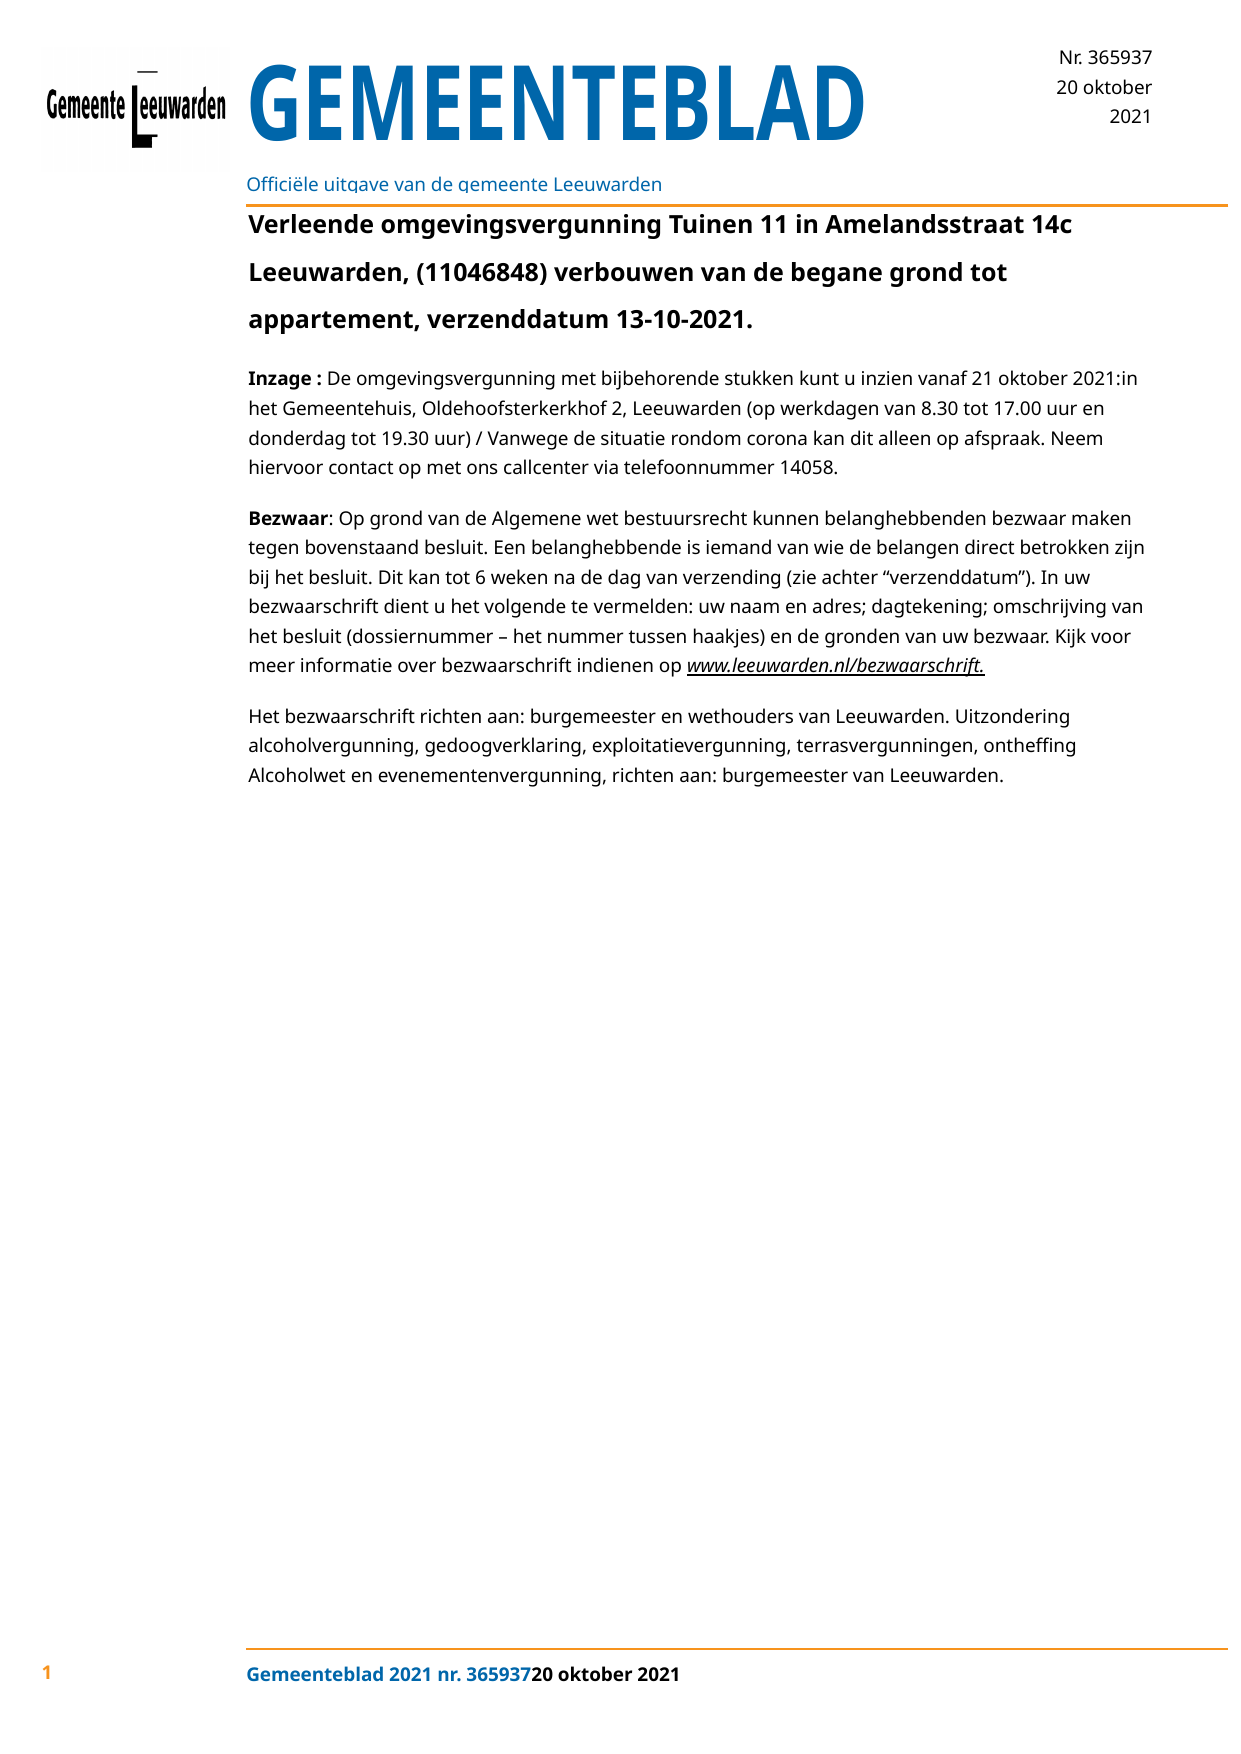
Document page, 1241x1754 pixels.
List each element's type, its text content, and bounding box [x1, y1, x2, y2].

text Inzage : De omgevingsvergunning met bijbehorende stukken kunt u inzien vanaf 21 oktober 2021:in het Gemeentehuis, Oldehoofsterkerkhof 2, Leeuwarden (op werkdagen van 8.30 tot 17.00 uur en donderdag tot 19.30 uur) / Vanwege de situatie rondom corona kan dit alleen op afspraak. Neem hiervoor contact op met ons callcenter via telefoonnummer 14058. [248, 366, 1152, 480]
picture [41, 47, 231, 172]
text Verleende omgevingsvergunning Tuinen 11 in Amelandsstraat 14c Leeuwarden, (11046848) verbouwen van de begane grond tot appartement, verzenddatum 13-10-2021. [248, 207, 1152, 336]
text Het bezwaarschrift richten aan: burgemeester en wethouders van Leeuwarden. Uitzondering alcoholvergunning, gedoogverklaring, exploitatievergunning, terrasvergunningen, ontheffing Alcoholwet en evenementenvergunning, richten aan: burgemeester van Leeuwarden. [248, 703, 1152, 788]
text Bezwaar: Op grond van de Algemene wet bestuursrecht kunnen belanghebbenden bezwaar maken tegen bovenstaand besluit. Een belanghebbende is iemand van wie de belangen direct betrokken zijn bij het besluit. Dit kan tot 6 weken na de dag van verzending (zie achter “verzenddatum”). In uw bezwaarschrift dient u het volgende te vermelden: uw naam en adres; dagtekening; omschrijving van het besluit (dossiernummer – het nummer tussen haakjes) en de gronden van uw bezwaar. Kijk voor meer informatie over bezwaarschrift indienen op www.leeuwarden.nl/bezwaarschrift. [248, 505, 1152, 678]
